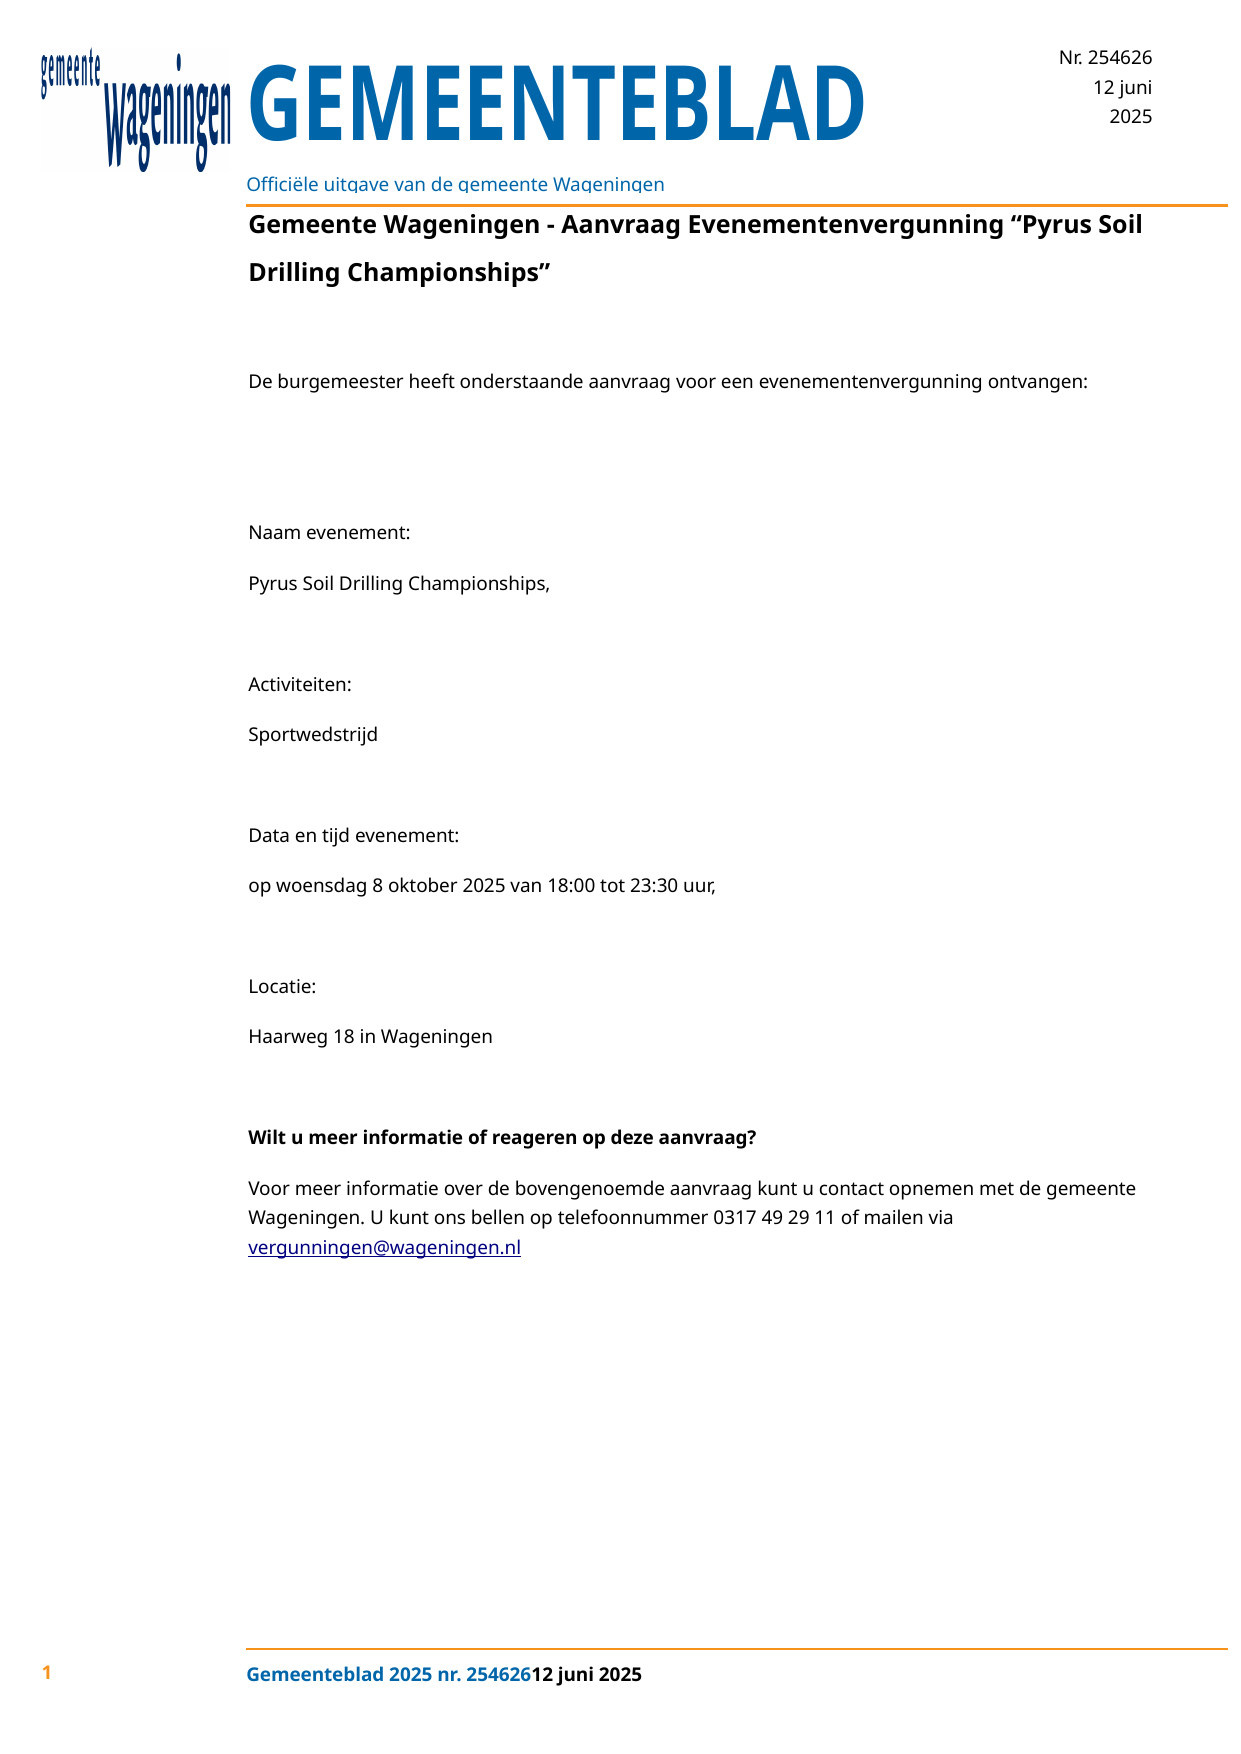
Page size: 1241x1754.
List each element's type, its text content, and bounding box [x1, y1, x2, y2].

text Locatie: [248, 973, 1152, 999]
text Activiteiten: [248, 671, 1152, 697]
text Haarweg 18 in Wageningen [248, 1024, 1152, 1049]
text op woensdag 8 oktober 2025 van 18:00 tot 23:30 uur, [248, 872, 1152, 898]
text Sportwedstrijd [248, 721, 1152, 747]
text Wilt u meer informatie of reageren op deze aanvraag? [248, 1124, 1152, 1150]
text Gemeente Wageningen - Aanvraag Evenementenvergunning “Pyrus Soil Drilling Championships” [248, 207, 1152, 288]
text Pyrus Soil Drilling Championships, [248, 570, 1152, 596]
picture [41, 47, 231, 172]
text Data en tijd evenement: [248, 822, 1152, 848]
text Naam evenement: [248, 519, 1152, 545]
text De burgemeester heeft onderstaande aanvraag voor een evenementenvergunning ontvangen: [248, 368, 1152, 394]
text Voor meer informatie over de bovengenoemde aanvraag kunt u contact opnemen met de gemeente Wageningen. U kunt ons bellen op telefoonnummer 0317 49 29 11 of mailen via vergunningen@wageningen.nl [248, 1175, 1152, 1260]
